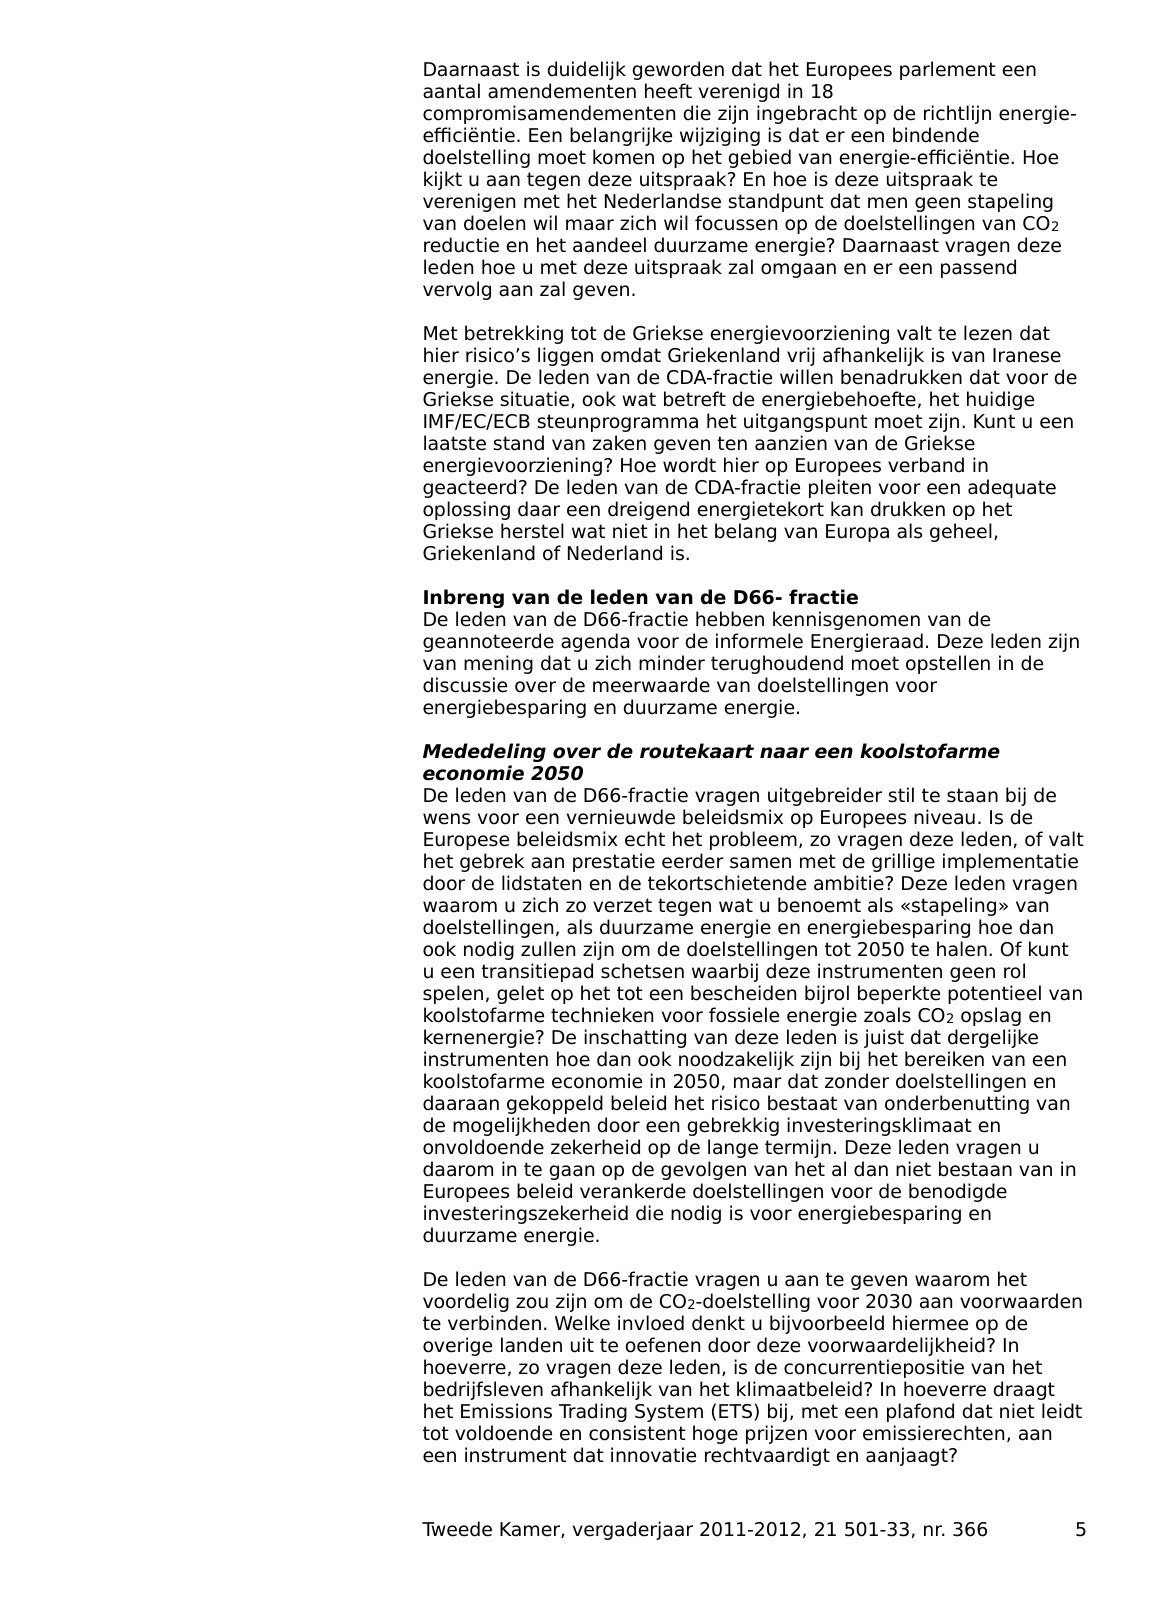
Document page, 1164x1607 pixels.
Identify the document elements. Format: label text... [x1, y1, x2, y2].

subtitle Inbreng van de leden van de D66- fractie [422, 587, 1087, 609]
text De leden van de D66-fractie hebben kennisgenomen van de geannoteerde agenda voor de informele Energieraad. Deze leden zijn van mening dat u zich minder terughoudend moet opstellen in de discussie over de meerwaarde van doelstellingen voor energiebesparing en duurzame energie. [422, 609, 1087, 719]
text De leden van de D66-fractie vragen uitgebreider stil te staan bij de wens voor een vernieuwde beleidsmix op Europees niveau. Is de Europese beleidsmix echt het probleem, zo vragen deze leden, of valt het gebrek aan prestatie eerder samen met de grillige implementatie door de lidstaten en de tekortschietende ambitie? Deze leden vragen waarom u zich zo verzet tegen wat u benoemt als «stapeling» van doelstellingen, als duurzame energie en energiebesparing hoe dan ook nodig zullen zijn om de doelstellingen tot 2050 te halen. Of kunt u een transitiepad schetsen waarbij deze instrumenten geen rol spelen, gelet op het tot een bescheiden bijrol beperkte potentieel van koolstofarme technieken voor fossiele energie zoals CO2 opslag en kernenergie? De inschatting van deze leden is juist dat dergelijke instrumenten hoe dan ook noodzakelijk zijn bij het bereiken van een koolstofarme economie in 2050, maar dat zonder doelstellingen en daaraan gekoppeld beleid het risico bestaat van onderbenutting van de mogelijkheden door een gebrekkig investeringsklimaat en onvoldoende zekerheid op de lange termijn. Deze leden vragen u daarom in te gaan op de gevolgen van het al dan niet bestaan van in Europees beleid verankerde doelstellingen voor de benodigde investeringszekerheid die nodig is voor energiebesparing en duurzame energie. [422, 785, 1087, 1247]
text Met betrekking tot de Griekse energievoorziening valt te lezen dat hier risico’s liggen omdat Griekenland vrij afhankelijk is van Iranese energie. De leden van de CDA-fractie willen benadrukken dat voor de Griekse situatie, ook wat betreft de energiebehoefte, het huidige IMF/EC/ECB steunprogramma het uitgangspunt moet zijn. Kunt u een laatste stand van zaken geven ten aanzien van de Griekse energievoorziening? Hoe wordt hier op Europees verband in geacteerd? De leden van de CDA-fractie pleiten voor een adequate oplossing daar een dreigend energietekort kan drukken op het Griekse herstel wat niet in het belang van Europa als geheel, Griekenland of Nederland is. [422, 323, 1087, 565]
subtitle Mededeling over de routekaart naar een koolstofarme economie 2050 [422, 741, 1087, 785]
text De leden van de D66-fractie vragen u aan te geven waarom het voordelig zou zijn om de CO2-doelstelling voor 2030 aan voorwaarden te verbinden. Welke invloed denkt u bijvoorbeeld hiermee op de overige landen uit te oefenen door deze voorwaardelijkheid? In hoeverre, zo vragen deze leden, is de concurrentiepositie van het bedrijfsleven afhankelijk van het klimaatbeleid? In hoeverre draagt het Emissions Trading System (ETS) bij, met een plafond dat niet leidt tot voldoende en consistent hoge prijzen voor emissierechten, aan een instrument dat innovatie rechtvaardigt en aanjaagt? [422, 1269, 1087, 1467]
text Daarnaast is duidelijk geworden dat het Europees parlement een aantal amendementen heeft verenigd in 18 compromisamendementen die zijn ingebracht op de richtlijn energie-efficiëntie. Een belangrijke wijziging is dat er een bindende doelstelling moet komen op het gebied van energie-efficiëntie. Hoe kijkt u aan tegen deze uitspraak? En hoe is deze uitspraak te verenigen met het Nederlandse standpunt dat men geen stapeling van doelen wil maar zich wil focussen op de doelstellingen van CO2 reductie en het aandeel duurzame energie? Daarnaast vragen deze leden hoe u met deze uitspraak zal omgaan en er een passend vervolg aan zal geven. [422, 59, 1087, 301]
